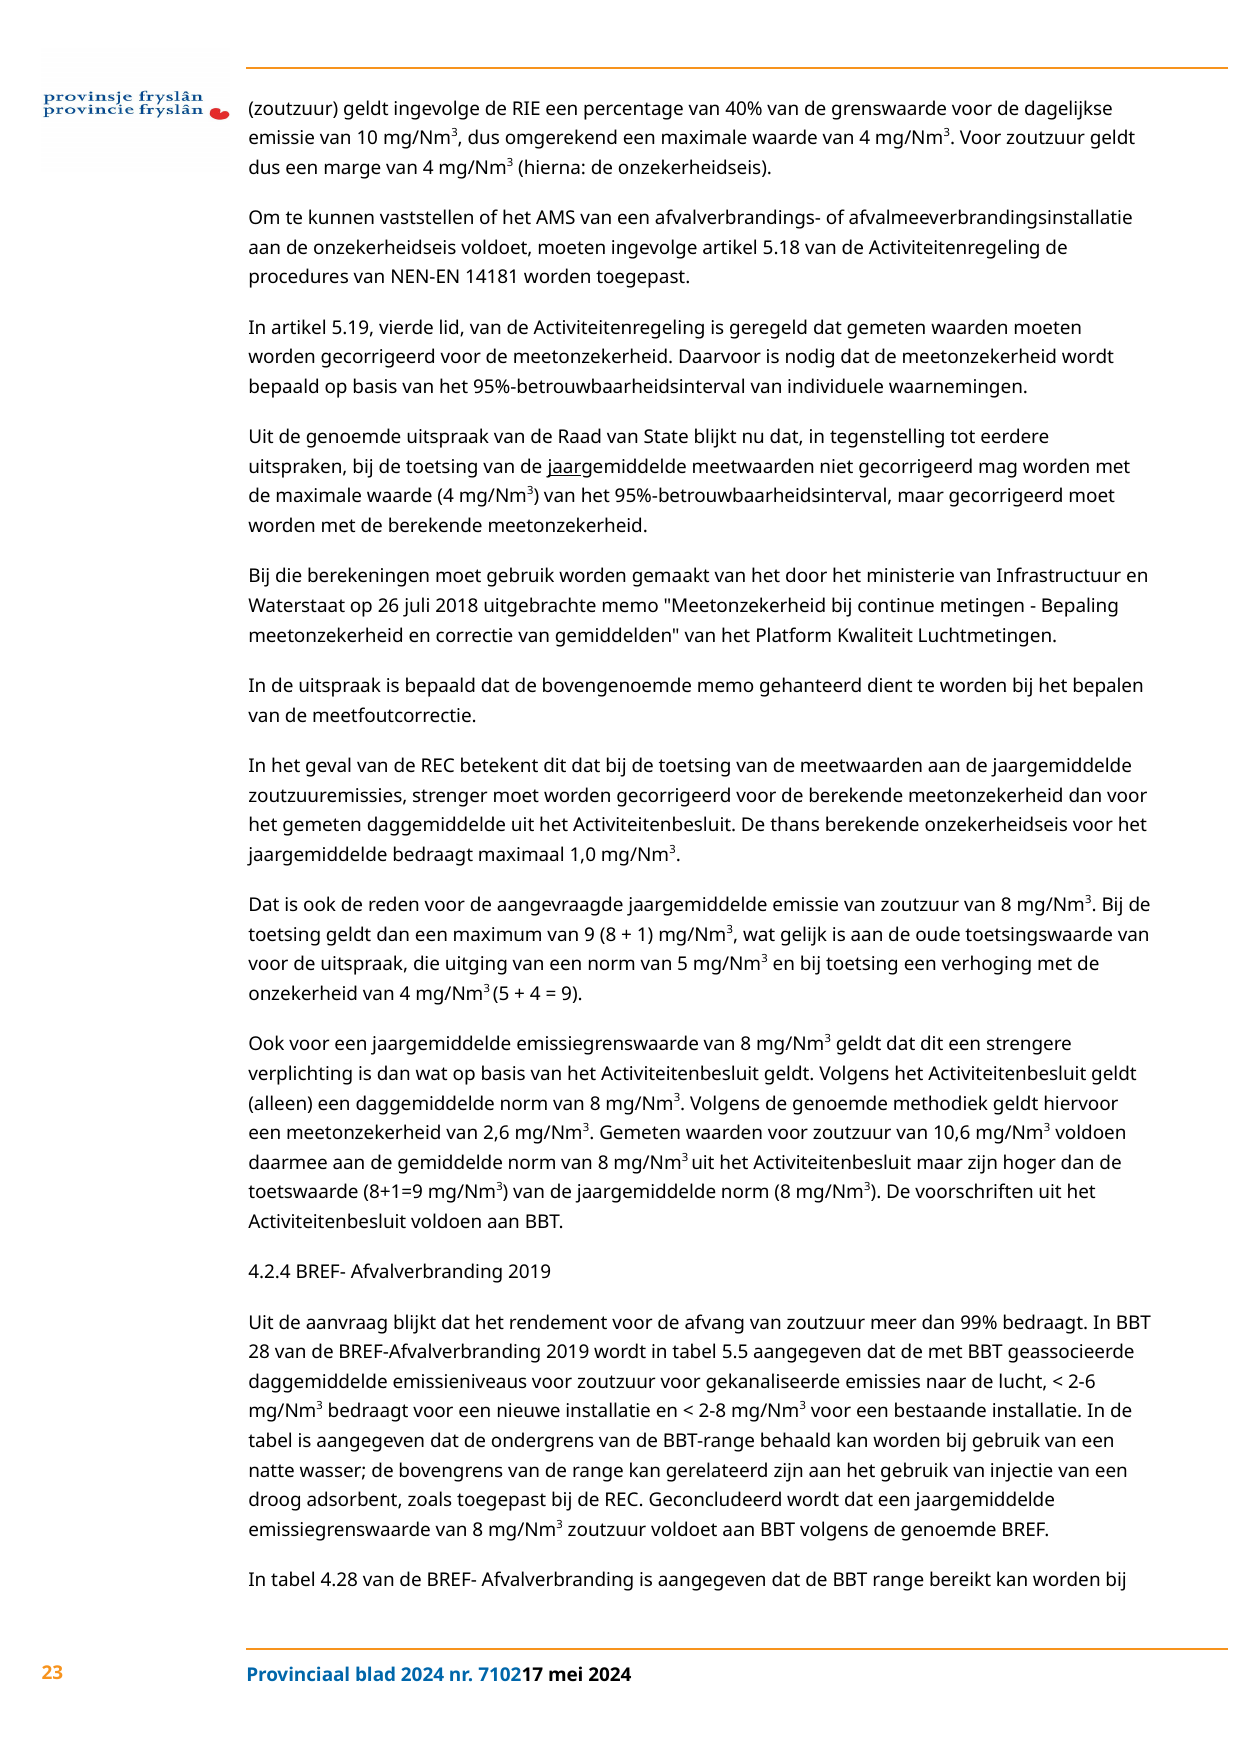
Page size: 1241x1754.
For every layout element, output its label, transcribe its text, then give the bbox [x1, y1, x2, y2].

text In de uitspraak is bepaald dat de bovengenoemde memo gehanteerd dient te worden bij het bepalen van de meetfoutcorrectie. [248, 672, 1152, 728]
text In het geval van de REC betekent dit dat bij de toetsing van de meetwaarden aan de jaargemiddelde zoutzuuremissies, strenger moet worden gecorrigeerd voor de berekende meetonzekerheid dan voor het gemeten daggemiddelde uit het Activiteitenbesluit. De thans berekende onzekerheidseis voor het jaargemiddelde bedraagt maximaal 1,0 mg/Nm3. [248, 752, 1152, 867]
text Om te kunnen vaststellen of het AMS van een afvalverbrandings- of afvalmeeverbrandingsinstallatie aan de onzekerheidseis voldoet, moeten ingevolge artikel 5.18 van de Activiteitenregeling de procedures van NEN-EN 14181 worden toegepast. [248, 204, 1152, 289]
text In tabel 4.28 van de BREF- Afvalverbranding is aangegeven dat de BBT range bereikt kan worden bij [248, 1566, 1152, 1592]
picture [41, 47, 231, 172]
text 4.2.4 BREF- Afvalverbranding 2019 [248, 1258, 1152, 1284]
text Ook voor een jaargemiddelde emissiegrenswaarde van 8 mg/Nm3 geldt dat dit een strengere verplichting is dan wat op basis van het Activiteitenbesluit geldt. Volgens het Activiteitenbesluit geldt (alleen) een daggemiddelde norm van 8 mg/Nm3. Volgens de genoemde methodiek geldt hiervoor een meetonzekerheid van 2,6 mg/Nm3. Gemeten waarden voor zoutzuur van 10,6 mg/Nm3 voldoen daarmee aan de gemiddelde norm van 8 mg/Nm3 uit het Activiteitenbesluit maar zijn hoger dan de toetswaarde (8+1=9 mg/Nm3) van de jaargemiddelde norm (8 mg/Nm3). De voorschriften uit het Activiteitenbesluit voldoen aan BBT. [248, 1031, 1152, 1234]
text Bij die berekeningen moet gebruik worden gemaakt van het door het ministerie van Infrastructuur en Waterstaat op 26 juli 2018 uitgebrachte memo "Meetonzekerheid bij continue metingen - Bepaling meetonzekerheid en correctie van gemiddelden" van het Platform Kwaliteit Luchtmetingen. [248, 563, 1152, 648]
text Uit de aanvraag blijkt dat het rendement voor de afvang van zoutzuur meer dan 99% bedraagt. In BBT 28 van de BREF-Afvalverbranding 2019 wordt in tabel 5.5 aangegeven dat de met BBT geassocieerde daggemiddelde emissieniveaus voor zoutzuur voor gekanaliseerde emissies naar de lucht, < 2-6 mg/Nm3 bedraagt voor een nieuwe installatie en < 2-8 mg/Nm3 voor een bestaande installatie. In de tabel is aangegeven dat de ondergrens van de BBT-range behaald kan worden bij gebruik van een natte wasser; de bovengrens van de range kan gerelateerd zijn aan het gebruik van injectie van een droog adsorbent, zoals toegepast bij de REC. Geconcludeerd wordt dat een jaargemiddelde emissiegrenswaarde van 8 mg/Nm3 zoutzuur voldoet aan BBT volgens de genoemde BREF. [248, 1309, 1152, 1542]
text In artikel 5.19, vierde lid, van de Activiteitenregeling is geregeld dat gemeten waarden moeten worden gecorrigeerd voor de meetonzekerheid. Daarvoor is nodig dat de meetonzekerheid wordt bepaald op basis van het 95%-betrouwbaarheidsinterval van individuele waarnemingen. [248, 314, 1152, 399]
text (zoutzuur) geldt ingevolge de RIE een percentage van 40% van de grenswaarde voor de dagelijkse emissie van 10 mg/Nm3, dus omgerekend een maximale waarde van 4 mg/Nm3. Voor zoutzuur geldt dus een marge van 4 mg/Nm3 (hierna: de onzekerheidseis). [248, 95, 1152, 180]
text Dat is ook de reden voor de aangevraagde jaargemiddelde emissie van zoutzuur van 8 mg/Nm3. Bij de toetsing geldt dan een maximum van 9 (8 + 1) mg/Nm3, wat gelijk is aan de oude toetsingswaarde van voor de uitspraak, die uitging van een norm van 5 mg/Nm3 en bij toetsing een verhoging met de onzekerheid van 4 mg/Nm3 (5 + 4 = 9). [248, 891, 1152, 1006]
text Uit de genoemde uitspraak van de Raad van State blijkt nu dat, in tegenstelling tot eerdere uitspraken, bij de toetsing van de jaargemiddelde meetwaarden niet gecorrigeerd mag worden met de maximale waarde (4 mg/Nm3) van het 95%-betrouwbaarheidsinterval, maar gecorrigeerd moet worden met de berekende meetonzekerheid. [248, 423, 1152, 538]
